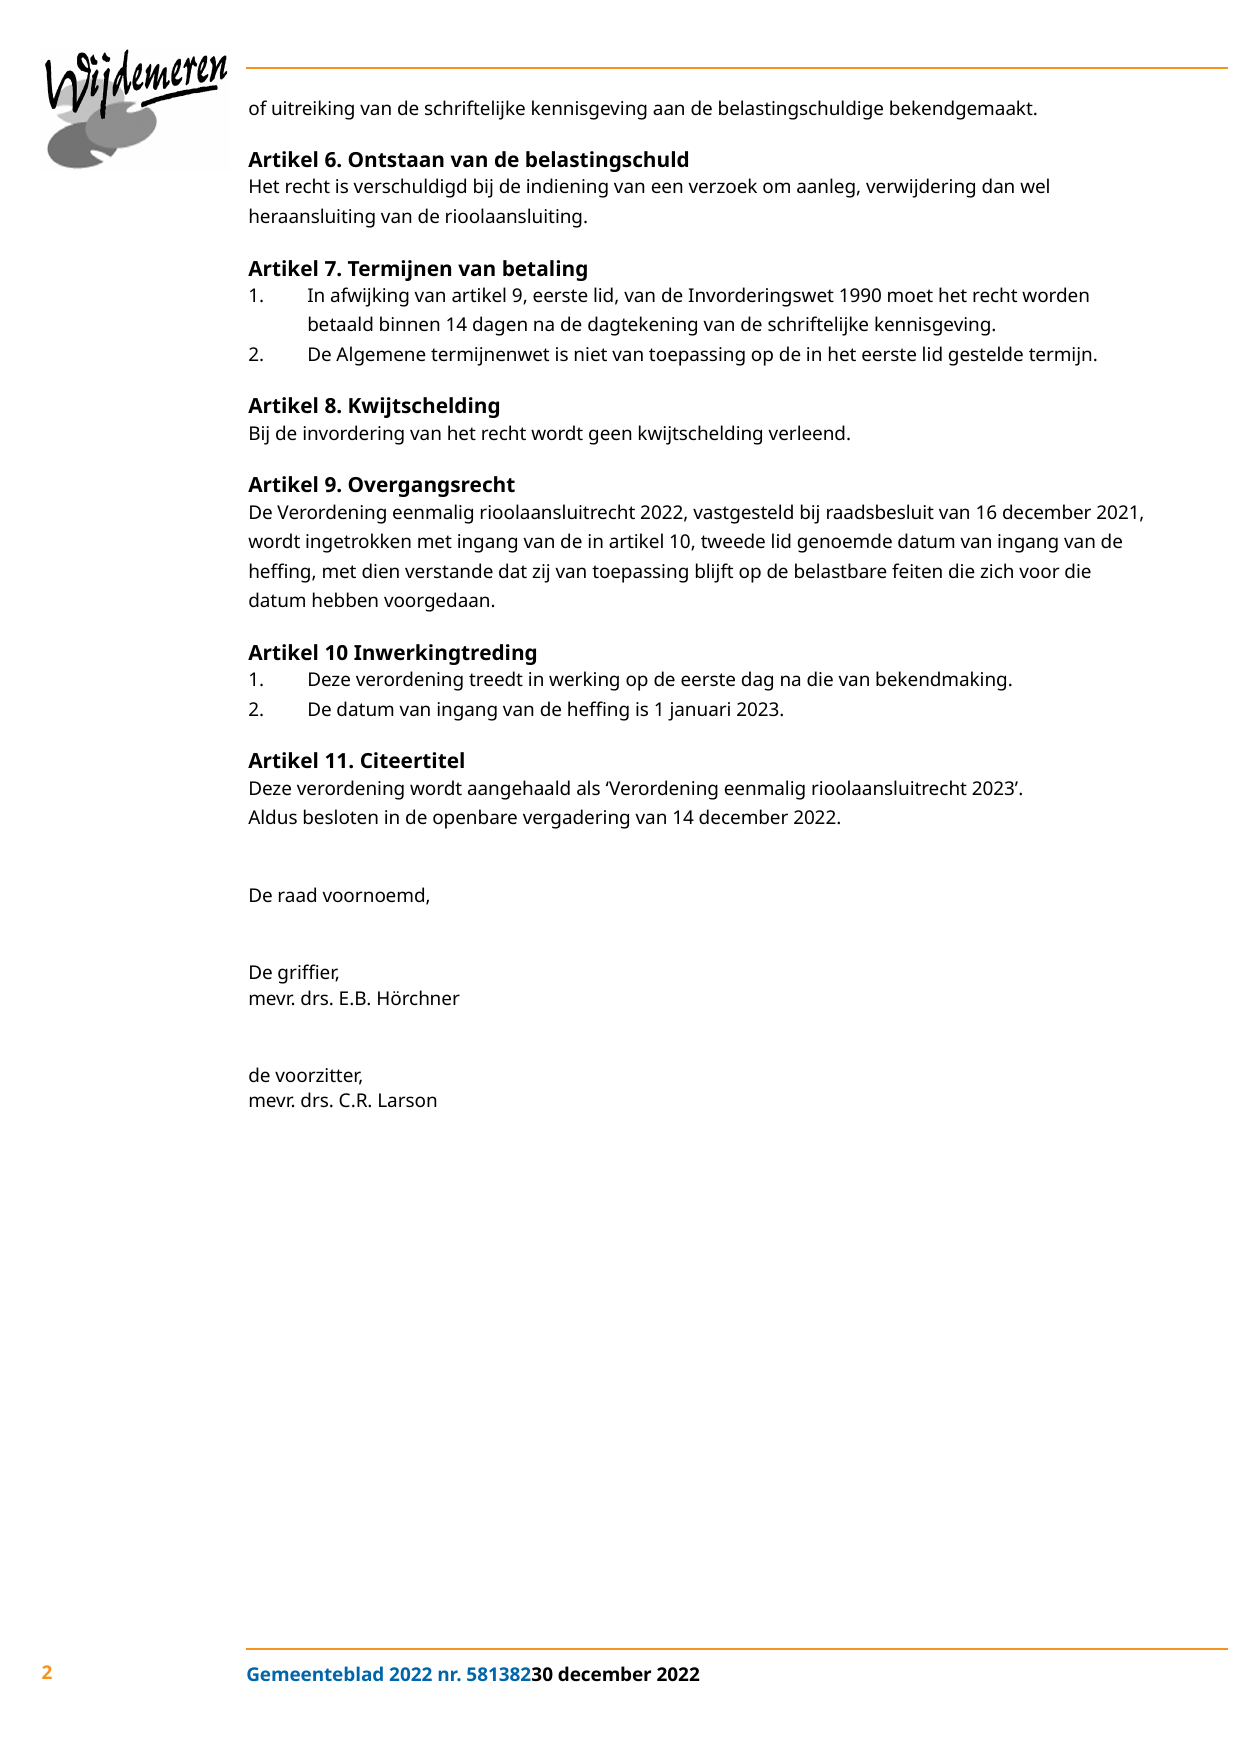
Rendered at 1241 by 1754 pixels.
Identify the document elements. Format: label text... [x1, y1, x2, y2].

text Aldus besloten in de openbare vergadering van 14 december 2022. [248, 804, 1152, 830]
text De Verordening eenmalig rioolaansluitrecht 2022, vastgesteld bij raadsbesluit van 16 december 2021, wordt ingetrokken met ingang van de in artikel 10, tweede lid genoemde datum van ingang van de heffing, met dien verstande dat zij van toepassing blijft op de belastbare feiten die zich voor die datum hebben voorgedaan. [248, 499, 1152, 613]
text Artikel 7. Termijnen van betaling [248, 254, 1152, 282]
list De datum van ingang van de heffing is 1 januari 2023. [248, 696, 1152, 722]
text mevr. drs. E.B. Hörchner [248, 985, 1152, 1010]
text Deze verordening wordt aangehaald als ‘Verordening eenmalig rioolaansluitrecht 2023’. [248, 775, 1152, 801]
text Artikel 11. Citeertitel [248, 747, 1152, 775]
text de voorzitter, [248, 1062, 1152, 1088]
text mevr. drs. C.R. Larson [248, 1088, 1152, 1113]
text Artikel 9. Overgangsrecht [248, 471, 1152, 499]
picture [41, 47, 231, 172]
text Artikel 8. Kwijtschelding [248, 392, 1152, 420]
text Bij de invordering van het recht wordt geen kwijtschelding verleend. [248, 420, 1152, 446]
list De Algemene termijnenwet is niet van toepassing op de in het eerste lid gestelde termijn. [248, 341, 1152, 367]
text of uitreiking van de schriftelijke kennisgeving aan de belastingschuldige bekendgemaakt. [248, 95, 1152, 121]
text De raad voornoemd, [248, 882, 1152, 907]
text Het recht is verschuldigd bij de indiening van een verzoek om aanleg, verwijdering dan wel heraansluiting van de rioolaansluiting. [248, 174, 1152, 229]
text De griffier, [248, 959, 1152, 985]
text Artikel 6. Ontstaan van de belastingschuld [248, 145, 1152, 174]
text Artikel 10 Inwerkingtreding [248, 638, 1152, 667]
list In afwijking van artikel 9, eerste lid, van de Invorderingswet 1990 moet het recht worden betaald binnen 14 dagen na de dagtekening van de schriftelijke kennisgeving. [248, 282, 1152, 337]
list Deze verordening treedt in werking op de eerste dag na die van bekendmaking. [248, 667, 1152, 692]
